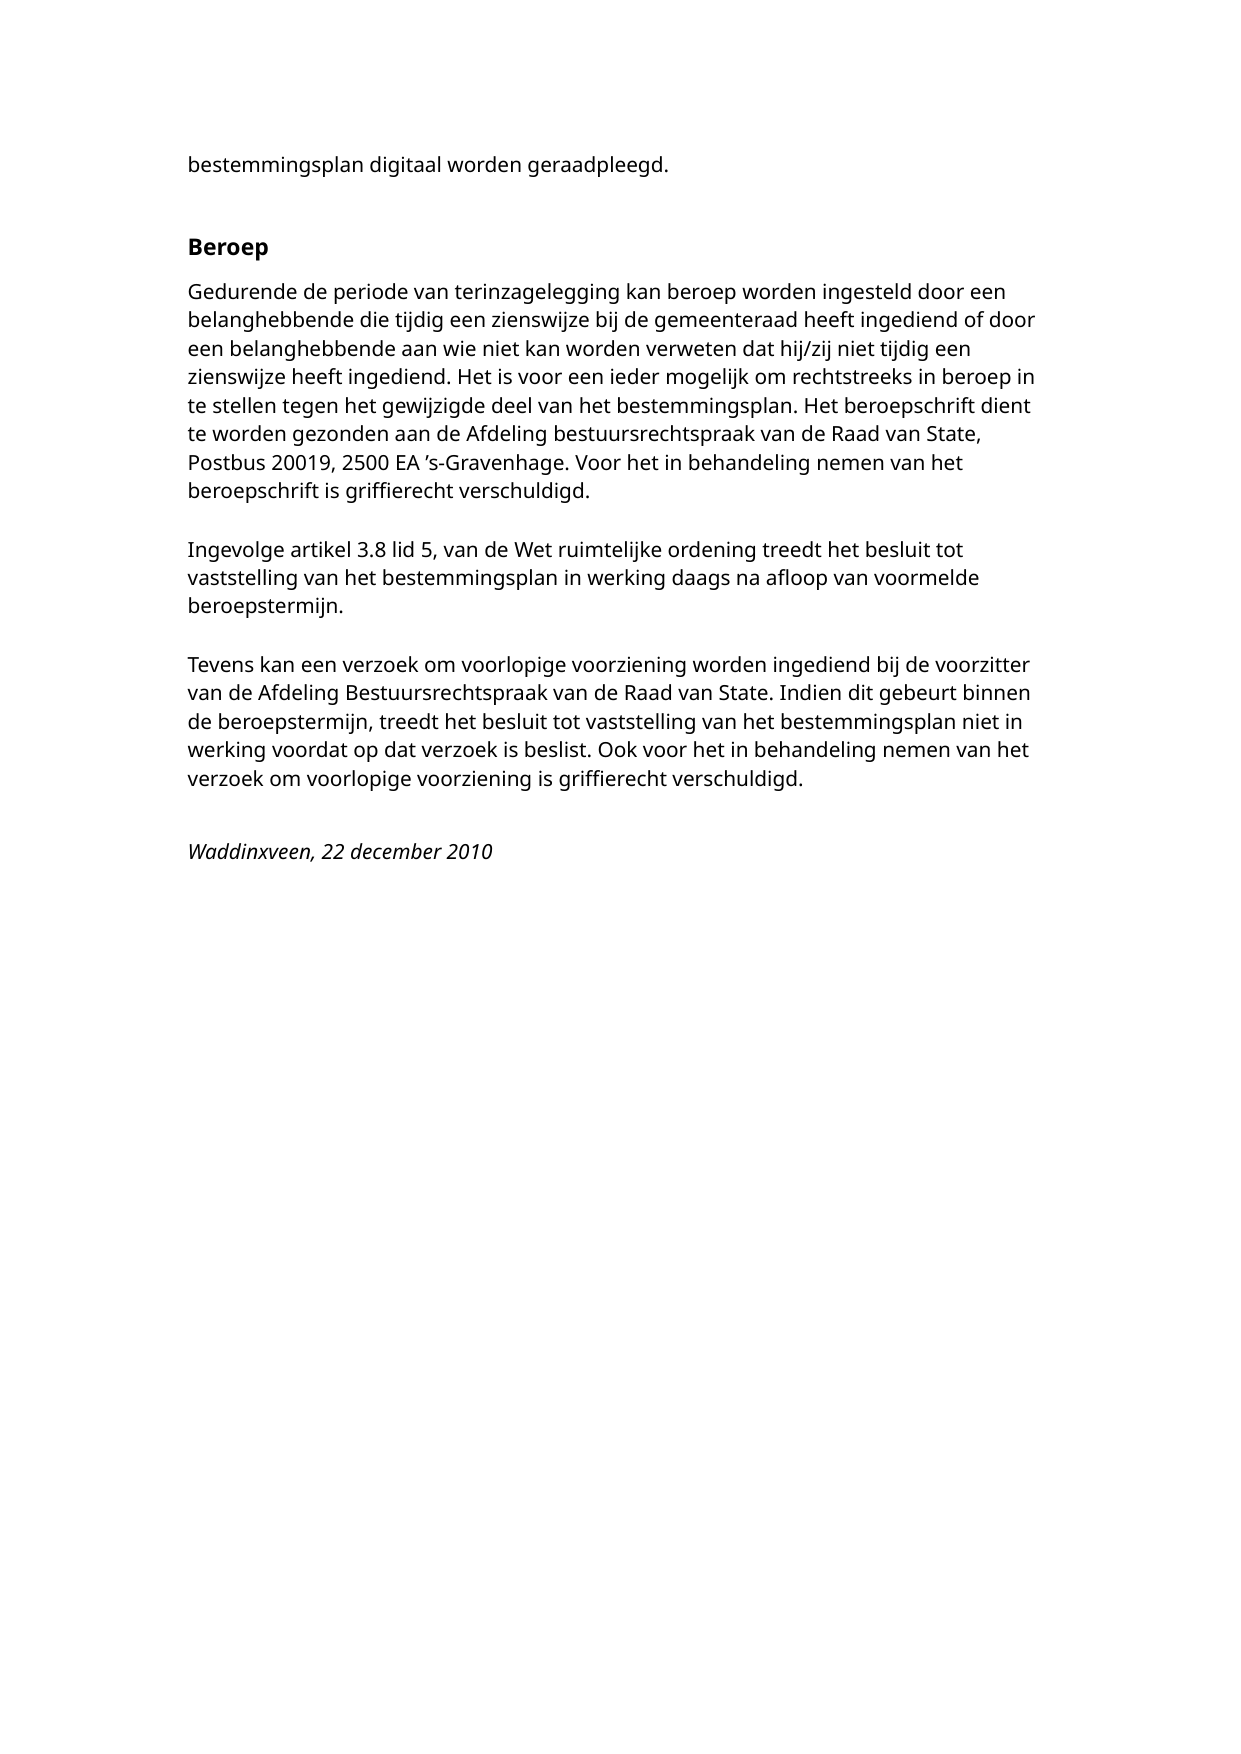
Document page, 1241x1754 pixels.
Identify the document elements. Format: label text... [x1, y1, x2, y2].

text Waddinxveen, 22 december 2010 [187, 837, 1053, 866]
subtitle Beroep [187, 231, 1053, 262]
text Gedurende de periode van terinzagelegging kan beroep worden ingesteld door een belanghebbende die tijdig een zienswijze bij de gemeenteraad heeft ingediend of door een belanghebbende aan wie niet kan worden verweten dat hij/zij niet tijdig een zienswijze heeft ingediend. Het is voor een ieder mogelijk om rechtstreeks in beroep in te stellen tegen het gewijzigde deel van het bestemmingsplan. Het beroepschrift dient te worden gezonden aan de Afdeling bestuursrechtspraak van de Raad van State, Postbus 20019, 2500 EA ’s-Gravenhage. Voor het in behandeling nemen van het beroepschrift is griffierecht verschuldigd. [187, 277, 1053, 505]
text Tevens kan een verzoek om voorlopige voorziening worden ingediend bij de voorzitter van de Afdeling Bestuursrechtspraak van de Raad van State. Indien dit gebeurt binnen de beroepstermijn, treedt het besluit tot vaststelling van het bestemmingsplan niet in werking voordat op dat verzoek is beslist. Ook voor het in behandeling nemen van het verzoek om voorlopige voorziening is griffierecht verschuldigd. [187, 650, 1053, 792]
text bestemmingsplan digitaal worden geraadpleegd. [187, 150, 1053, 178]
text Ingevolge artikel 3.8 lid 5, van de Wet ruimtelijke ordening treedt het besluit tot vaststelling van het bestemmingsplan in werking daags na afloop van voormelde beroepstermijn. [187, 535, 1053, 620]
